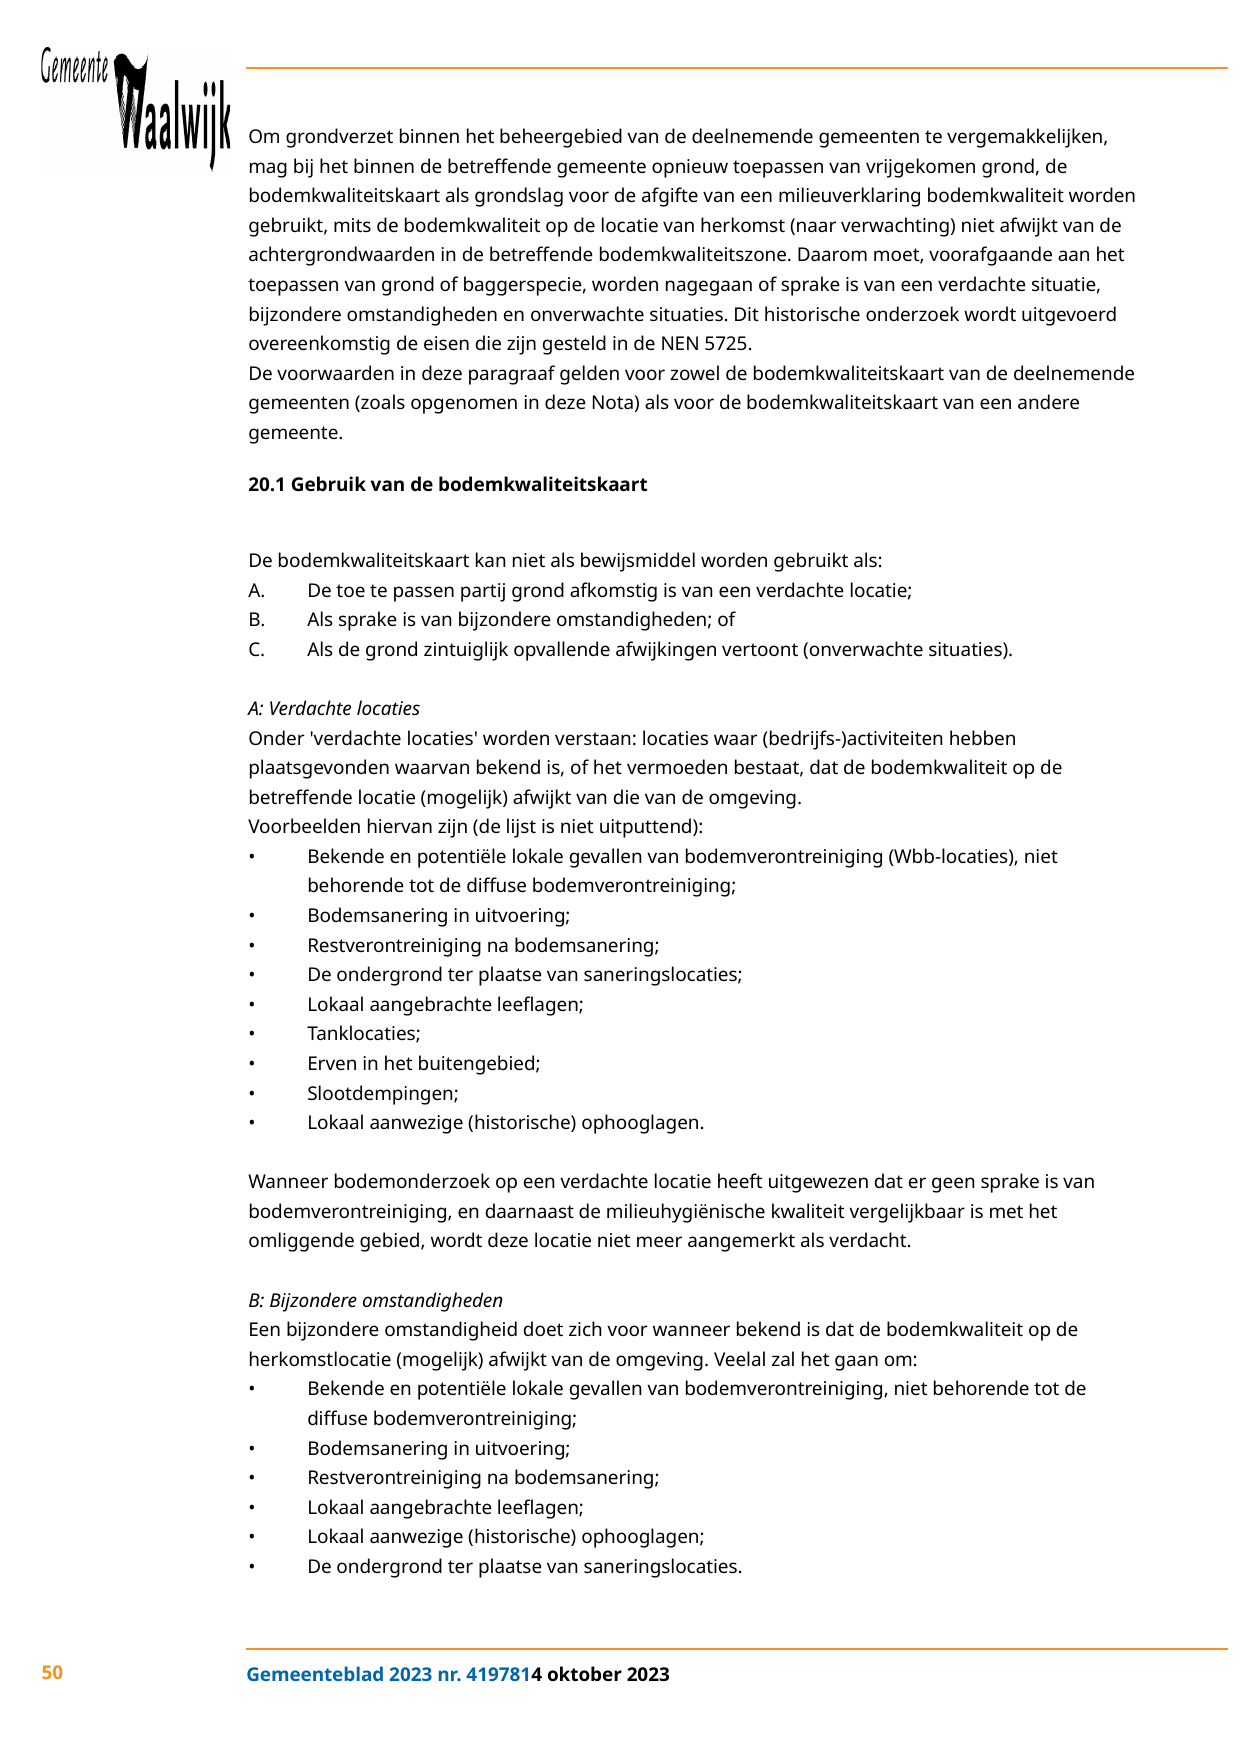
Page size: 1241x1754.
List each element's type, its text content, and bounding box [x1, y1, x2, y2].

list De toe te passen partij grond afkomstig is van een verdachte locatie; [248, 577, 1152, 602]
list Lokaal aangebrachte leeflagen; [248, 1494, 1152, 1519]
text Wanneer bodemonderzoek op een verdachte locatie heeft uitgewezen dat er geen sprake is van bodemverontreiniging, en daarnaast de milieuhygiënische kwaliteit vergelijkbaar is met het omliggende gebied, wordt deze locatie niet meer aangemerkt als verdacht. [248, 1168, 1152, 1253]
text Onder 'verdachte locaties' worden verstaan: locaties waar (bedrijfs-)activiteiten hebben plaatsgevonden waarvan bekend is, of het vermoeden bestaat, dat de bodemkwaliteit op de betreffende locatie (mogelijk) afwijkt van die van de omgeving. [248, 725, 1152, 809]
text 20.1 Gebruik van de bodemkwaliteitskaart [248, 469, 1152, 498]
list Bekende en potentiële lokale gevallen van bodemverontreiniging, niet behorende tot de diffuse bodemverontreiniging; [248, 1376, 1152, 1431]
list Restverontreiniging na bodemsanering; [248, 1464, 1152, 1490]
text A: Verdachte locaties [248, 695, 1152, 721]
list Als sprake is van bijzondere omstandigheden; of [248, 606, 1152, 632]
list Lokaal aanwezige (historische) ophooglagen. [248, 1109, 1152, 1135]
list Als de grond zintuiglijk opvallende afwijkingen vertoont (onverwachte situaties). [248, 636, 1152, 662]
list Tanklocaties; [248, 1021, 1152, 1046]
list Bekende en potentiële lokale gevallen van bodemverontreiniging (Wbb-locaties), niet behorende tot de diffuse bodemverontreiniging; [248, 843, 1152, 898]
text Voorbeelden hiervan zijn (de lijst is niet uitputtend): [248, 813, 1152, 839]
list Slootdempingen; [248, 1080, 1152, 1105]
list Bodemsanering in uitvoering; [248, 902, 1152, 928]
list De ondergrond ter plaatse van saneringslocaties; [248, 961, 1152, 987]
list De ondergrond ter plaatse van saneringslocaties. [248, 1553, 1152, 1579]
picture [41, 47, 231, 172]
list Bodemsanering in uitvoering; [248, 1435, 1152, 1460]
text De bodemkwaliteitskaart kan niet als bewijsmiddel worden gebruikt als: [248, 547, 1152, 573]
list Lokaal aangebrachte leeflagen; [248, 991, 1152, 1017]
list Lokaal aanwezige (historische) ophooglagen; [248, 1523, 1152, 1549]
list Erven in het buitengebied; [248, 1050, 1152, 1076]
text Om grondverzet binnen het beheergebied van de deelnemende gemeenten te vergemakkelijken, mag bij het binnen de betreffende gemeente opnieuw toepassen van vrijgekomen grond, de bodemkwaliteitskaart als grondslag voor de afgifte van een milieuverklaring bodemkwaliteit worden gebruikt, mits de bodemkwaliteit op de locatie van herkomst (naar verwachting) niet afwijkt van de achtergrondwaarden in de betreffende bodemkwaliteitszone. Daarom moet, voorafgaande aan het toepassen van grond of baggerspecie, worden nagegaan of sprake is van een verdachte situatie, bijzondere omstandigheden en onverwachte situaties. Dit historische onderzoek wordt uitgevoerd overeenkomstig de eisen die zijn gesteld in de NEN 5725. [248, 123, 1152, 356]
text Een bijzondere omstandigheid doet zich voor wanneer bekend is dat de bodemkwaliteit op de herkomstlocatie (mogelijk) afwijkt van de omgeving. Veelal zal het gaan om: [248, 1316, 1152, 1372]
list Restverontreiniging na bodemsanering; [248, 932, 1152, 957]
text De voorwaarden in deze paragraaf gelden voor zowel de bodemkwaliteitskaart van de deelnemende gemeenten (zoals opgenomen in deze Nota) als voor de bodemkwaliteitskaart van een andere gemeente. [248, 360, 1152, 445]
text B: Bijzondere omstandigheden [248, 1287, 1152, 1312]
